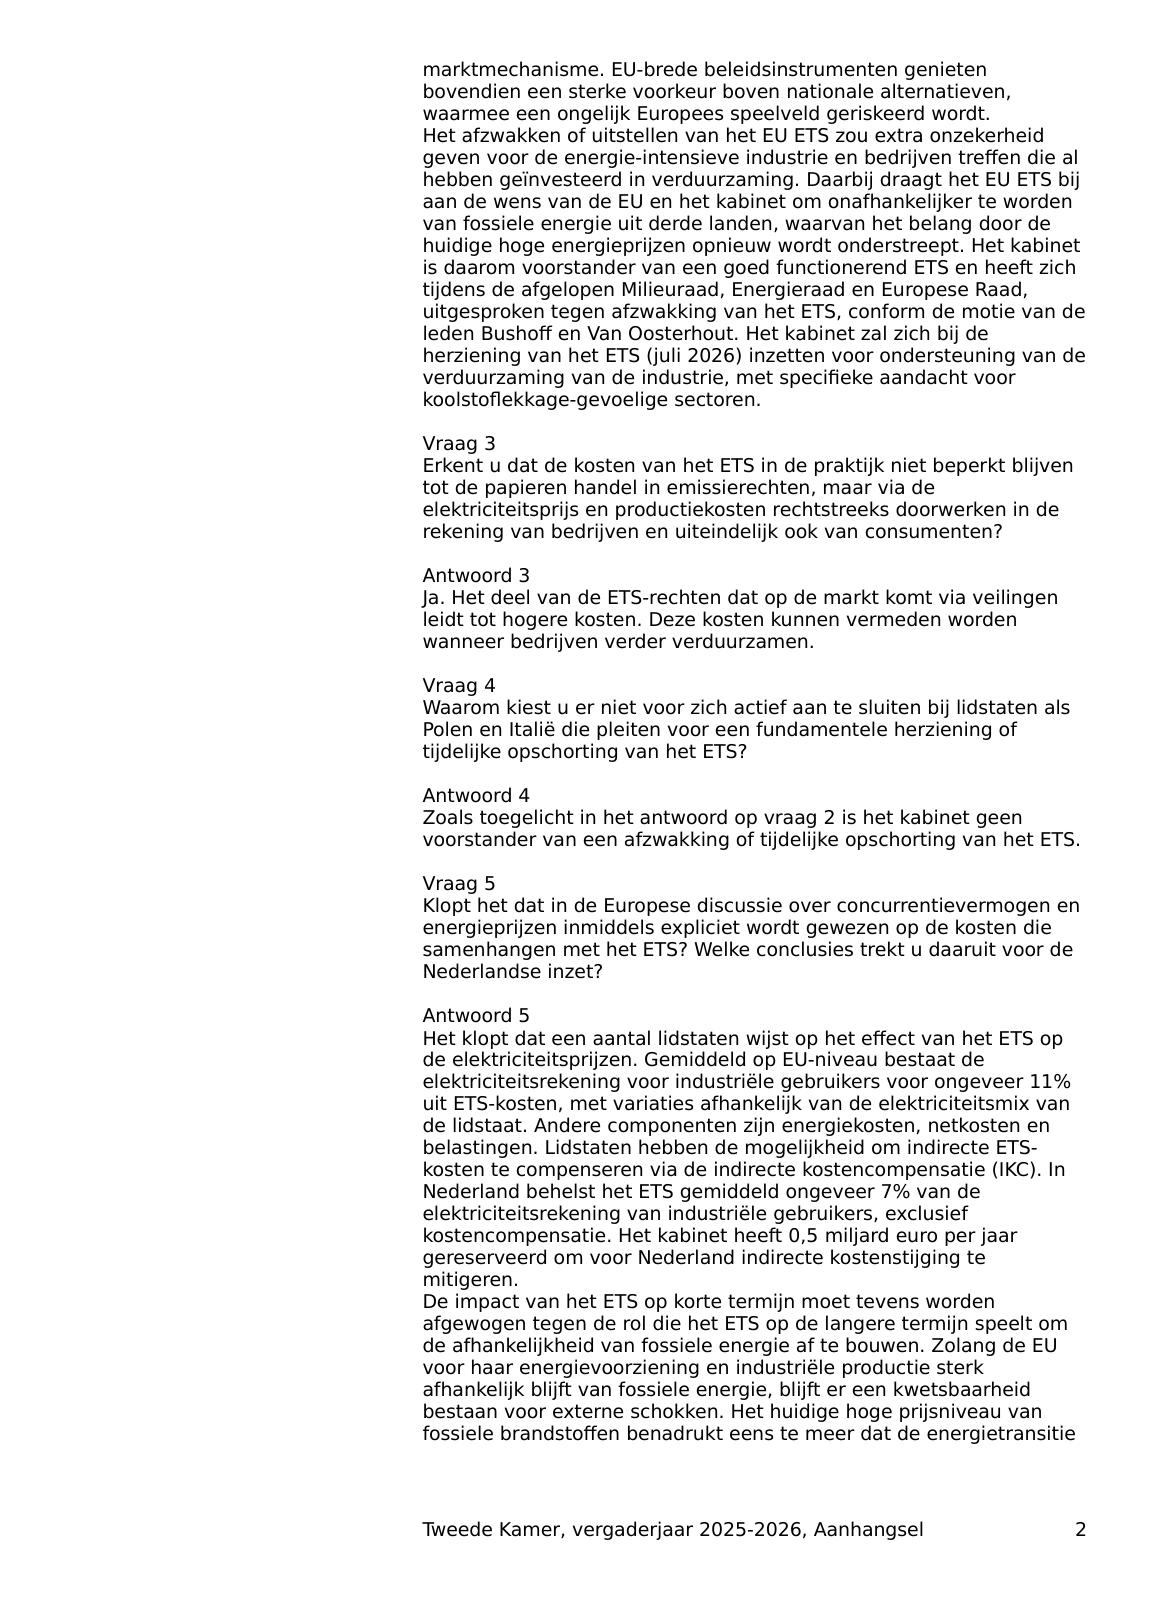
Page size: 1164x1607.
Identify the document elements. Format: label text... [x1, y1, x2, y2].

text Waarom kiest u er niet voor zich actief aan te sluiten bij lidstaten als Polen en Italië die pleiten voor een fundamentele herziening of tijdelijke opschorting van het ETS? [422, 697, 1087, 763]
text Vraag 5 [422, 873, 1087, 895]
text Klopt het dat in de Europese discussie over concurrentievermogen en energieprijzen inmiddels expliciet wordt gewezen op de kosten die samenhangen met het ETS? Welke conclusies trekt u daaruit voor de Nederlandse inzet? [422, 895, 1087, 983]
text Het klopt dat een aantal lidstaten wijst op het effect van het ETS op de elektriciteitsprijzen. Gemiddeld op EU-niveau bestaat de elektriciteitsrekening voor industriële gebruikers voor ongeveer 11% uit ETS-kosten, met variaties afhankelijk van de elektriciteitsmix van de lidstaat. Andere componenten zijn energiekosten, netkosten en belastingen. Lidstaten hebben de mogelijkheid om indirecte ETS-kosten te compenseren via de indirecte kostencompensatie (IKC). In Nederland behelst het ETS gemiddeld ongeveer 7% van de elektriciteitsrekening van industriële gebruikers, exclusief kostencompensatie. Het kabinet heeft 0,5 miljard euro per jaar gereserveerd om voor Nederland indirecte kostenstijging te mitigeren. [422, 1027, 1087, 1291]
text Erkent u dat de kosten van het ETS in de praktijk niet beperkt blijven tot de papieren handel in emissierechten, maar via de elektriciteitsprijs en productiekosten rechtstreeks doorwerken in de rekening van bedrijven en uiteindelijk ook van consumenten? [422, 455, 1087, 543]
text Vraag 3 [422, 433, 1087, 455]
text Vraag 4 [422, 675, 1087, 697]
text Ja. Het deel van de ETS-rechten dat op de markt komt via veilingen leidt tot hogere kosten. Deze kosten kunnen vermeden worden wanneer bedrijven verder verduurzamen. [422, 587, 1087, 653]
text Het afzwakken of uitstellen van het EU ETS zou extra onzekerheid geven voor de energie-intensieve industrie en bedrijven treffen die al hebben geïnvesteerd in verduurzaming. Daarbij draagt het EU ETS bij aan de wens van de EU en het kabinet om onafhankelijker te worden van fossiele energie uit derde landen, waarvan het belang door de huidige hoge energieprijzen opnieuw wordt onderstreept. Het kabinet is daarom voorstander van een goed functionerend ETS en heeft zich tijdens de afgelopen Milieuraad, Energieraad en Europese Raad, uitgesproken tegen afzwakking van het ETS, conform de motie van de leden Bushoff en Van Oosterhout. Het kabinet zal zich bij de herziening van het ETS (juli 2026) inzetten voor ondersteuning van de verduurzaming van de industrie, met specifieke aandacht voor koolstoflekkage-gevoelige sectoren. [422, 125, 1087, 411]
text Antwoord 3 [422, 565, 1087, 587]
text De impact van het ETS op korte termijn moet tevens worden afgewogen tegen de rol die het ETS op de langere termijn speelt om de afhankelijkheid van fossiele energie af te bouwen. Zolang de EU voor haar energievoorziening en industriële productie sterk afhankelijk blijft van fossiele energie, blijft er een kwetsbaarheid bestaan voor externe schokken. Het huidige hoge prijsniveau van fossiele brandstoffen benadrukt eens te meer dat de energietransitie [422, 1291, 1087, 1445]
text Zoals toegelicht in het antwoord op vraag 2 is het kabinet geen voorstander van een afzwakking of tijdelijke opschorting van het ETS. [422, 807, 1087, 851]
text Antwoord 5 [422, 1005, 1087, 1027]
text Antwoord 4 [422, 785, 1087, 807]
text marktmechanisme. EU-brede beleidsinstrumenten genieten bovendien een sterke voorkeur boven nationale alternatieven, waarmee een ongelijk Europees speelveld geriskeerd wordt. [422, 59, 1087, 125]
